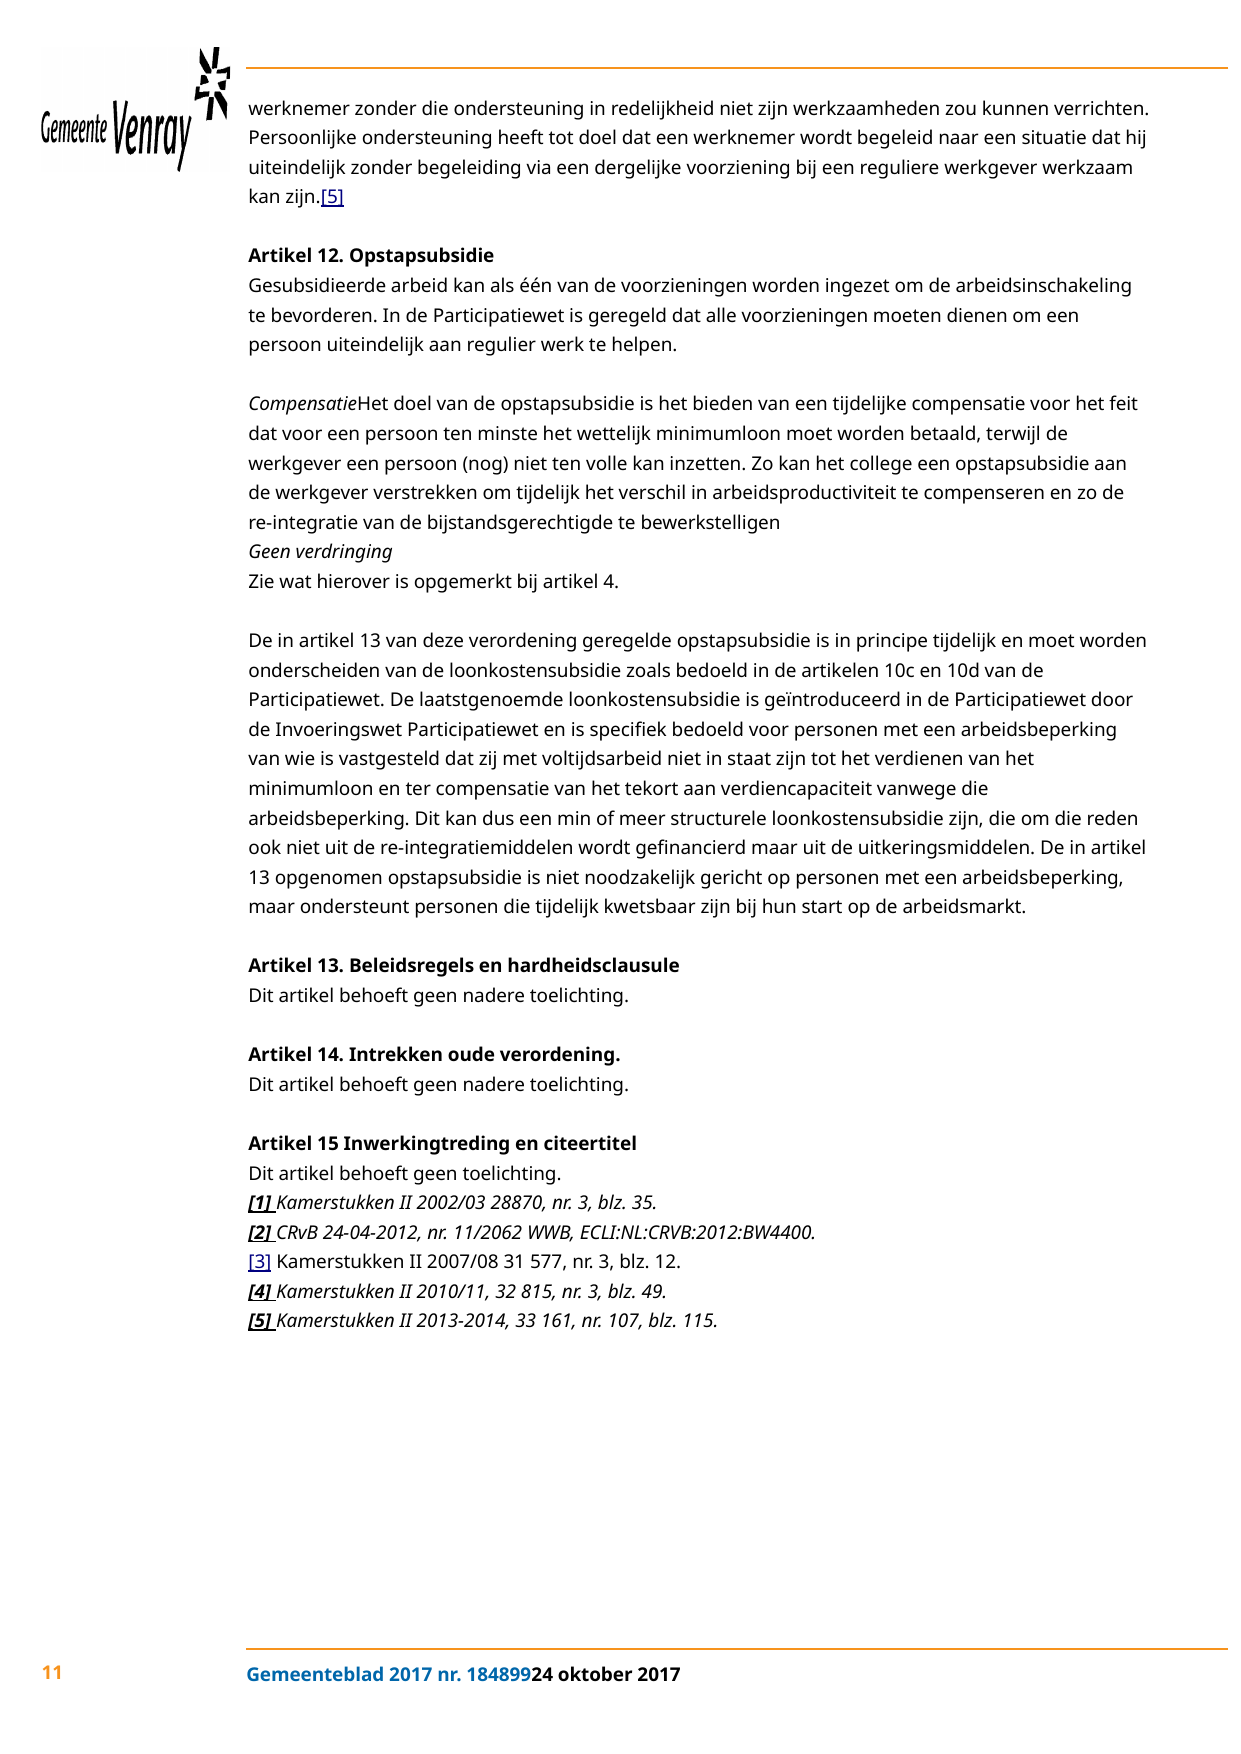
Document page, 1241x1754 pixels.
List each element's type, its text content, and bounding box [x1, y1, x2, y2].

text Dit artikel behoeft geen toelichting. [248, 1160, 1152, 1186]
text Dit artikel behoeft geen nadere toelichting. [248, 1071, 1152, 1097]
text [4] Kamerstukken II 2010/11, 32 815, nr. 3, blz. 49. [248, 1278, 1152, 1304]
text CompensatieHet doel van de opstapsubsidie is het bieden van een tijdelijke compensatie voor het feit dat voor een persoon ten minste het wettelijk minimumloon moet worden betaald, terwijl de werkgever een persoon (nog) niet ten volle kan inzetten. Zo kan het college een opstapsubsidie aan de werkgever verstrekken om tijdelijk het verschil in arbeidsproductiviteit te compenseren en zo de re-integratie van de bijstandsgerechtigde te bewerkstelligen [248, 391, 1152, 535]
text Artikel 12. Opstapsubsidie [248, 243, 1152, 268]
text Geen verdringing [248, 538, 1152, 564]
text Dit artikel behoeft geen nadere toelichting. [248, 982, 1152, 1008]
text [1] Kamerstukken II 2002/03 28870, nr. 3, blz. 35. [248, 1189, 1152, 1215]
text De in artikel 13 van deze verordening geregelde opstapsubsidie is in principe tijdelijk en moet worden onderscheiden van de loonkostensubsidie zoals bedoeld in de artikelen 10c en 10d van de Participatiewet. De laatstgenoemde loonkostensubsidie is geïntroduceerd in de Participatiewet door de Invoeringswet Participatiewet en is specifiek bedoeld voor personen met een arbeidsbeperking van wie is vastgesteld dat zij met voltijdsarbeid niet in staat zijn tot het verdienen van het minimumloon en ter compensatie van het tekort aan verdiencapaciteit vanwege die arbeidsbeperking. Dit kan dus een min of meer structurele loonkostensubsidie zijn, die om die reden ook niet uit de re-integratiemiddelen wordt gefinancierd maar uit de uitkeringsmiddelen. De in artikel 13 opgenomen opstapsubsidie is niet noodzakelijk gericht op personen met een arbeidsbeperking, maar ondersteunt personen die tijdelijk kwetsbaar zijn bij hun start op de arbeidsmarkt. [248, 627, 1152, 919]
picture [41, 47, 231, 172]
text werknemer zonder die ondersteuning in redelijkheid niet zijn werkzaamheden zou kunnen verrichten. Persoonlijke ondersteuning heeft tot doel dat een werknemer wordt begeleid naar een situatie dat hij uiteindelijk zonder begeleiding via een dergelijke voorziening bij een reguliere werkgever werkzaam kan zijn.[5] [248, 95, 1152, 209]
text [3] Kamerstukken II 2007/08 31 577, nr. 3, blz. 12. [248, 1248, 1152, 1274]
text Artikel 14. Intrekken oude verordening. [248, 1041, 1152, 1067]
text Gesubsidieerde arbeid kan als één van de voorzieningen worden ingezet om de arbeidsinschakeling te bevorderen. In de Participatiewet is geregeld dat alle voorzieningen moeten dienen om een persoon uiteindelijk aan regulier werk te helpen. [248, 272, 1152, 357]
text [2] CRvB 24-04-2012, nr. 11/2062 WWB, ECLI:NL:CRVB:2012:BW4400. [248, 1219, 1152, 1245]
text Artikel 15 Inwerkingtreding en citeertitel [248, 1130, 1152, 1156]
text [5] Kamerstukken II 2013-2014, 33 161, nr. 107, blz. 115. [248, 1308, 1152, 1333]
text Artikel 13. Beleidsregels en hardheidsclausule [248, 953, 1152, 978]
text Zie wat hierover is opgemerkt bij artikel 4. [248, 568, 1152, 594]
